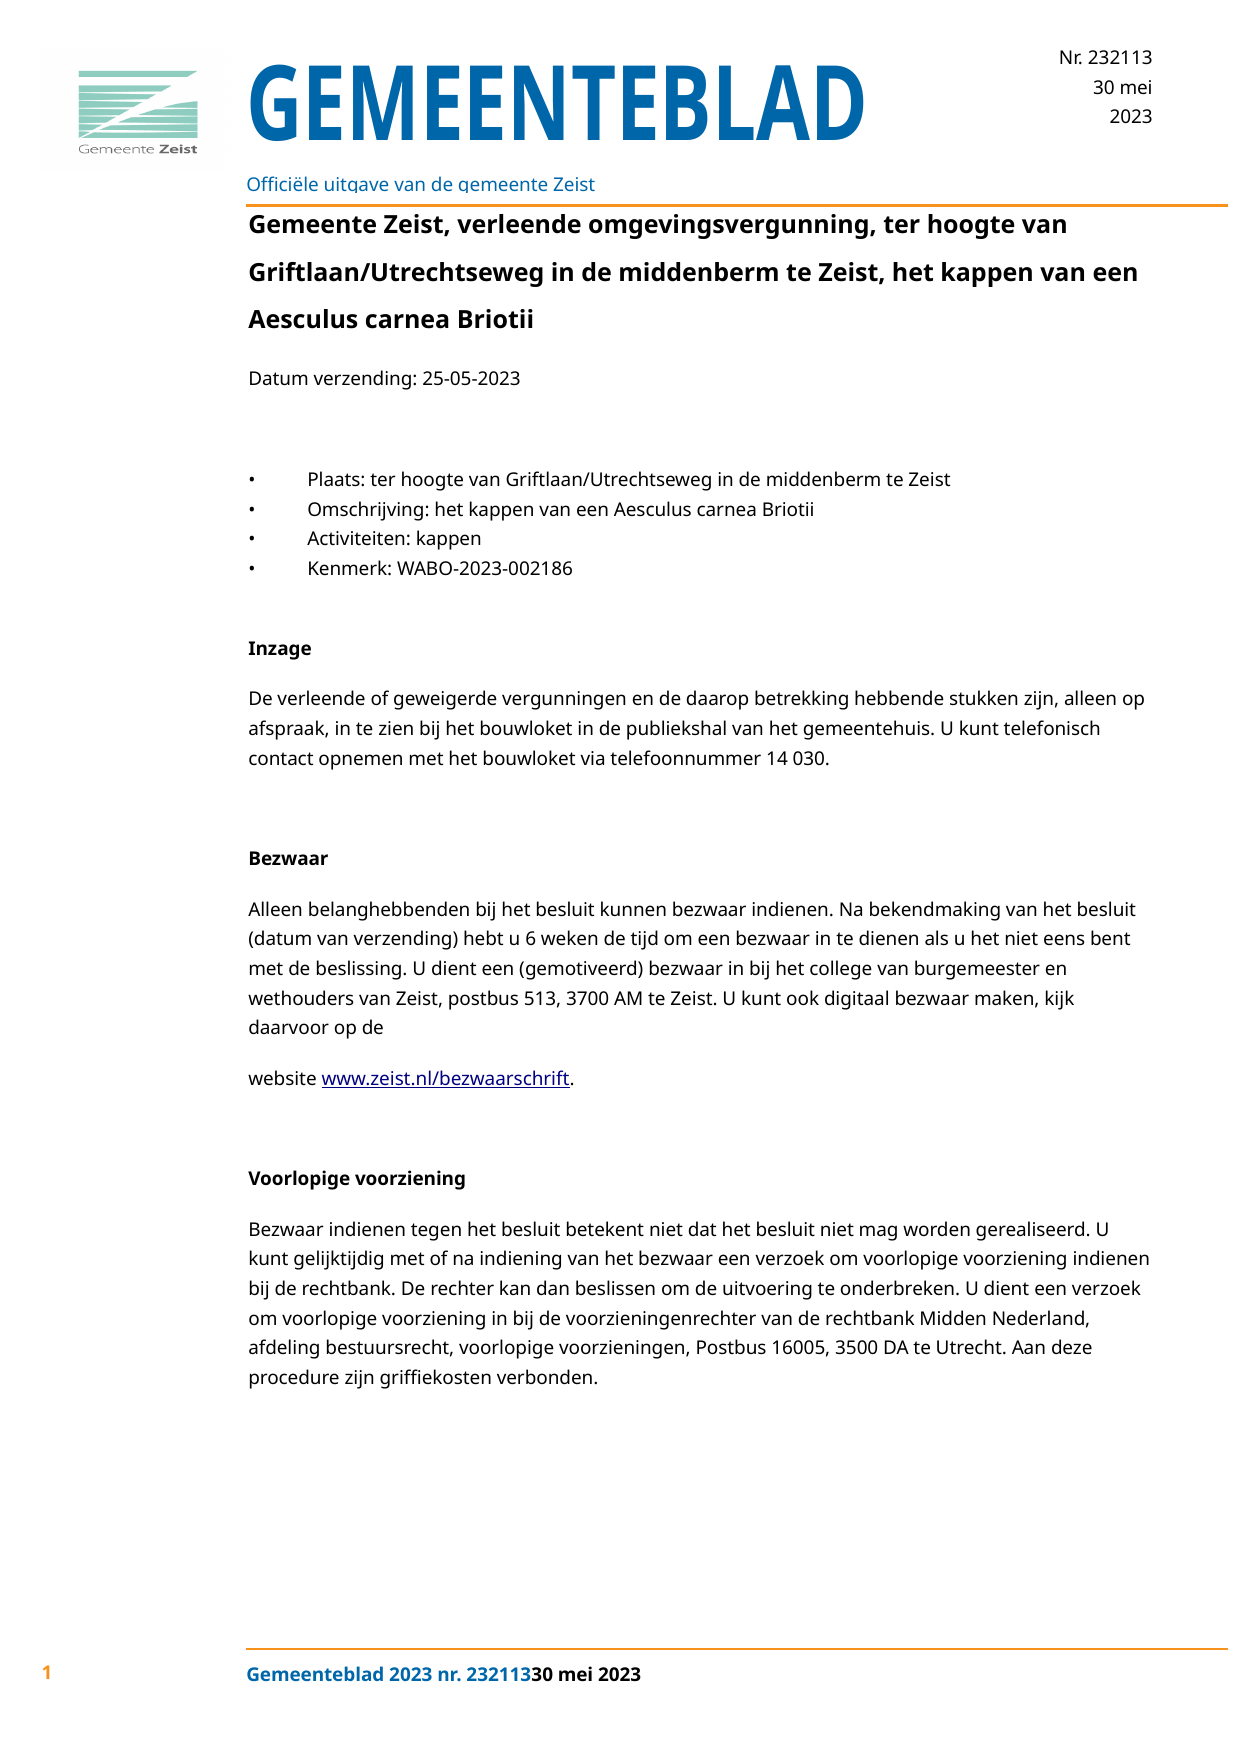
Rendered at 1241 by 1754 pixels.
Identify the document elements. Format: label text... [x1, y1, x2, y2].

list Kenmerk: WABO-2023-002186 [248, 555, 1152, 581]
text Datum verzending: 25-05-2023 [248, 366, 1152, 391]
picture [41, 47, 231, 172]
text Gemeente Zeist, verleende omgevingsvergunning, ter hoogte van Griftlaan/Utrechtseweg in de middenberm te Zeist, het kappen van een Aesculus carnea Briotii [248, 207, 1152, 336]
text De verleende of geweigerde vergunningen en de daarop betrekking hebbende stukken zijn, alleen op afspraak, in te zien bij het bouwloket in de publiekshal van het gemeentehuis. U kunt telefonisch contact opnemen met het bouwloket via telefoonnummer 14 030. [248, 686, 1152, 770]
list Omschrijving: het kappen van een Aesculus carnea Briotii [248, 496, 1152, 522]
list Plaats: ter hoogte van Griftlaan/Utrechtseweg in de middenberm te Zeist [248, 466, 1152, 492]
text Inzage [248, 635, 1152, 661]
text Voorlopige voorziening [248, 1166, 1152, 1191]
text Bezwaar [248, 846, 1152, 871]
text website www.zeist.nl/bezwaarschrift. [248, 1065, 1152, 1090]
list Activiteiten: kappen [248, 526, 1152, 551]
text Bezwaar indienen tegen het besluit betekent niet dat het besluit niet mag worden gerealiseerd. U kunt gelijktijdig met of na indiening van het bezwaar een verzoek om voorlopige voorziening indienen bij de rechtbank. De rechter kan dan beslissen om de uitvoering te onderbreken. U dient een verzoek om voorlopige voorziening in bij de voorzieningenrechter van de rechtbank Midden Nederland, afdeling bestuursrecht, voorlopige voorzieningen, Postbus 16005, 3500 DA te Utrecht. Aan deze procedure zijn griffiekosten verbonden. [248, 1216, 1152, 1389]
text Alleen belanghebbenden bij het besluit kunnen bezwaar indienen. Na bekendmaking van het besluit (datum van verzending) hebt u 6 weken de tijd om een bezwaar in te dienen als u het niet eens bent met de beslissing. U dient een (gemotiveerd) bezwaar in bij het college van burgemeester en wethouders van Zeist, postbus 513, 3700 AM te Zeist. U kunt ook digitaal bezwaar maken, kijk daarvoor op de [248, 896, 1152, 1040]
